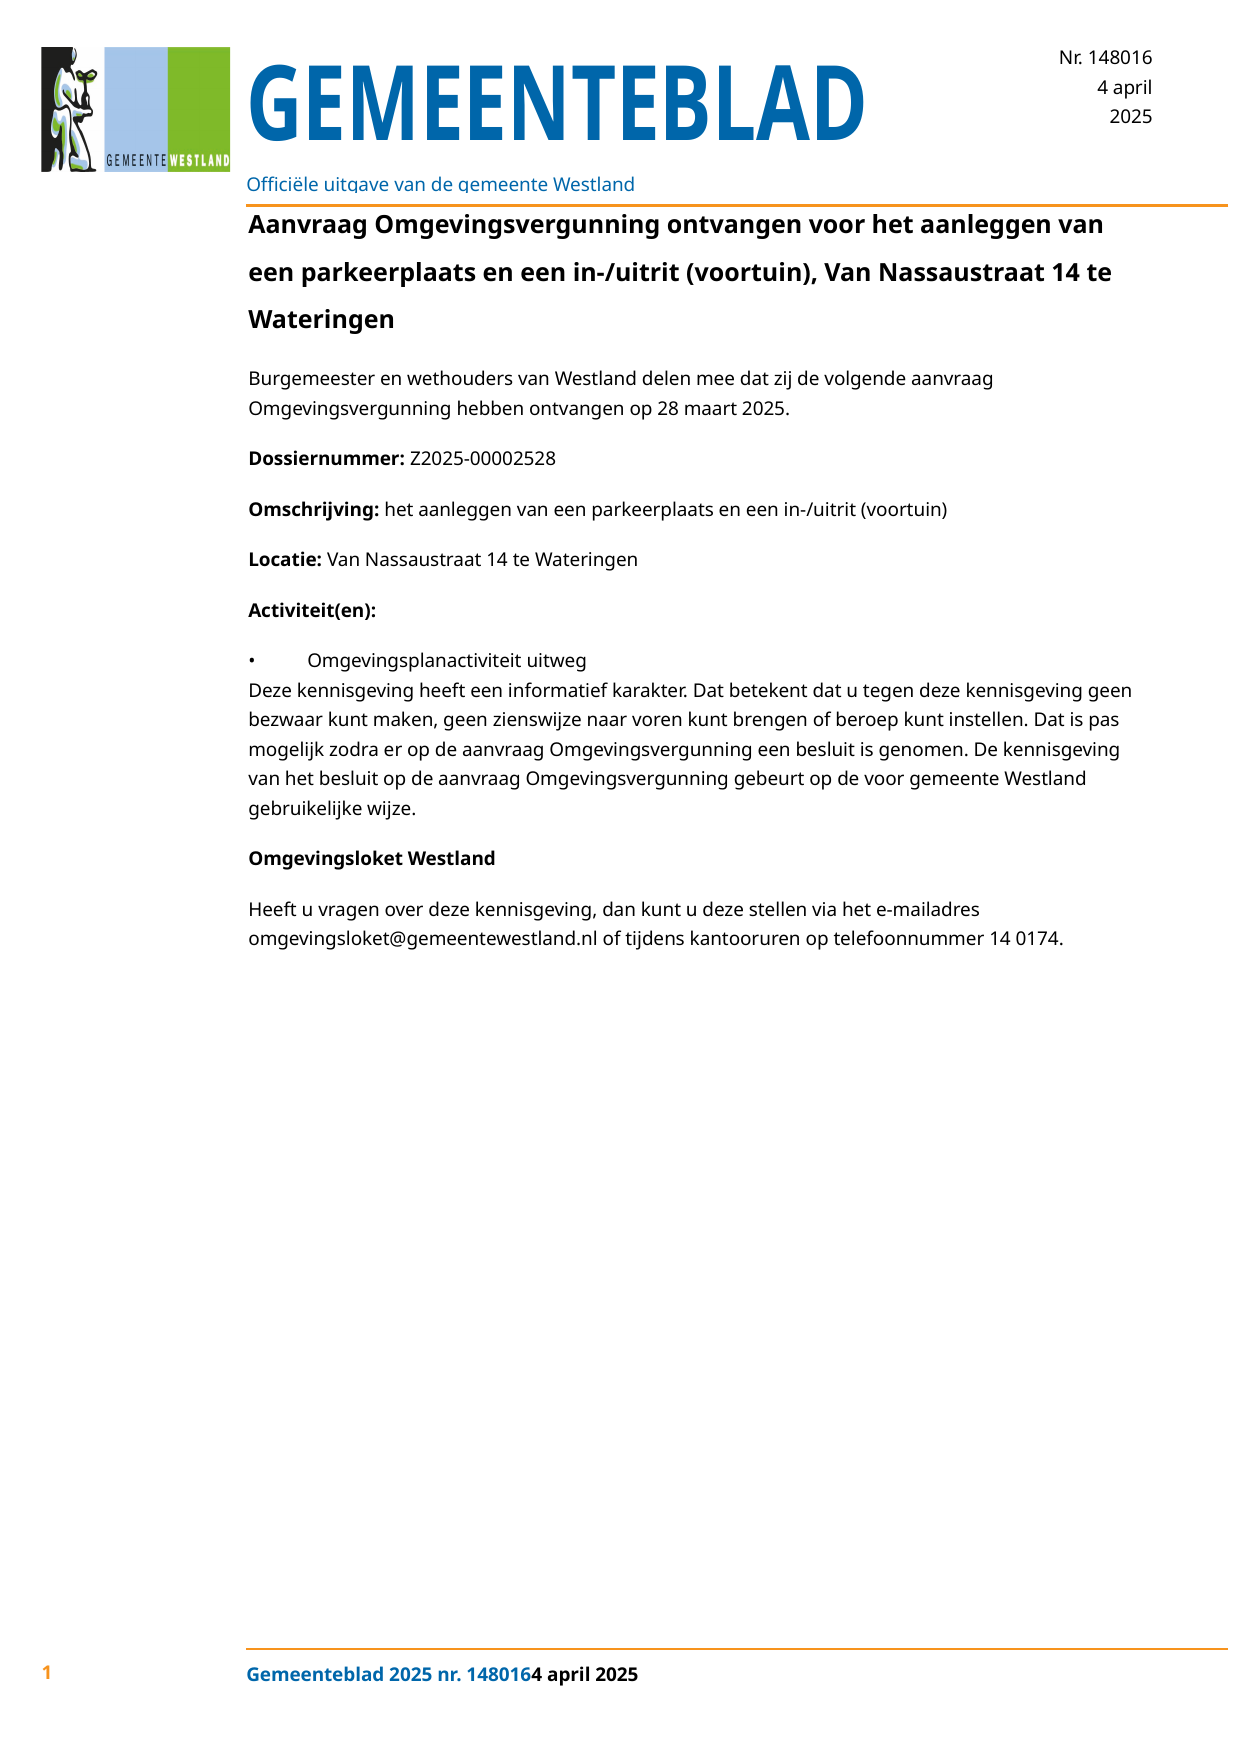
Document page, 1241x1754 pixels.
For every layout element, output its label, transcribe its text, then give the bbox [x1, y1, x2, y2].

text Omgevingsloket Westland [248, 846, 1152, 871]
text Omschrijving: het aanleggen van een parkeerplaats en een in-/uitrit (voortuin) [248, 496, 1152, 522]
text Burgemeester en wethouders van Westland delen mee dat zij de volgende aanvraag Omgevingsvergunning hebben ontvangen op 28 maart 2025. [248, 366, 1152, 421]
list Omgevingsplanactiviteit uitweg [248, 647, 1152, 673]
text Heeft u vragen over deze kennisgeving, dan kunt u deze stellen via het e-mailadres omgevingsloket@gemeentewestland.nl of tijdens kantooruren op telefoonnummer 14 0174. [248, 896, 1152, 951]
text Locatie: Van Nassaustraat 14 te Wateringen [248, 546, 1152, 572]
picture [41, 47, 231, 172]
text Dossiernummer: Z2025-00002528 [248, 446, 1152, 471]
text Activiteit(en): [248, 597, 1152, 622]
text Deze kennisgeving heeft een informatief karakter. Dat betekent dat u tegen deze kennisgeving geen bezwaar kunt maken, geen zienswijze naar voren kunt brengen of beroep kunt instellen. Dat is pas mogelijk zodra er op de aanvraag Omgevingsvergunning een besluit is genomen. De kennisgeving van het besluit op de aanvraag Omgevingsvergunning gebeurt op de voor gemeente Westland gebruikelijke wijze. [248, 677, 1152, 821]
text Aanvraag Omgevingsvergunning ontvangen voor het aanleggen van een parkeerplaats en een in-/uitrit (voortuin), Van Nassaustraat 14 te Wateringen [248, 207, 1152, 336]
